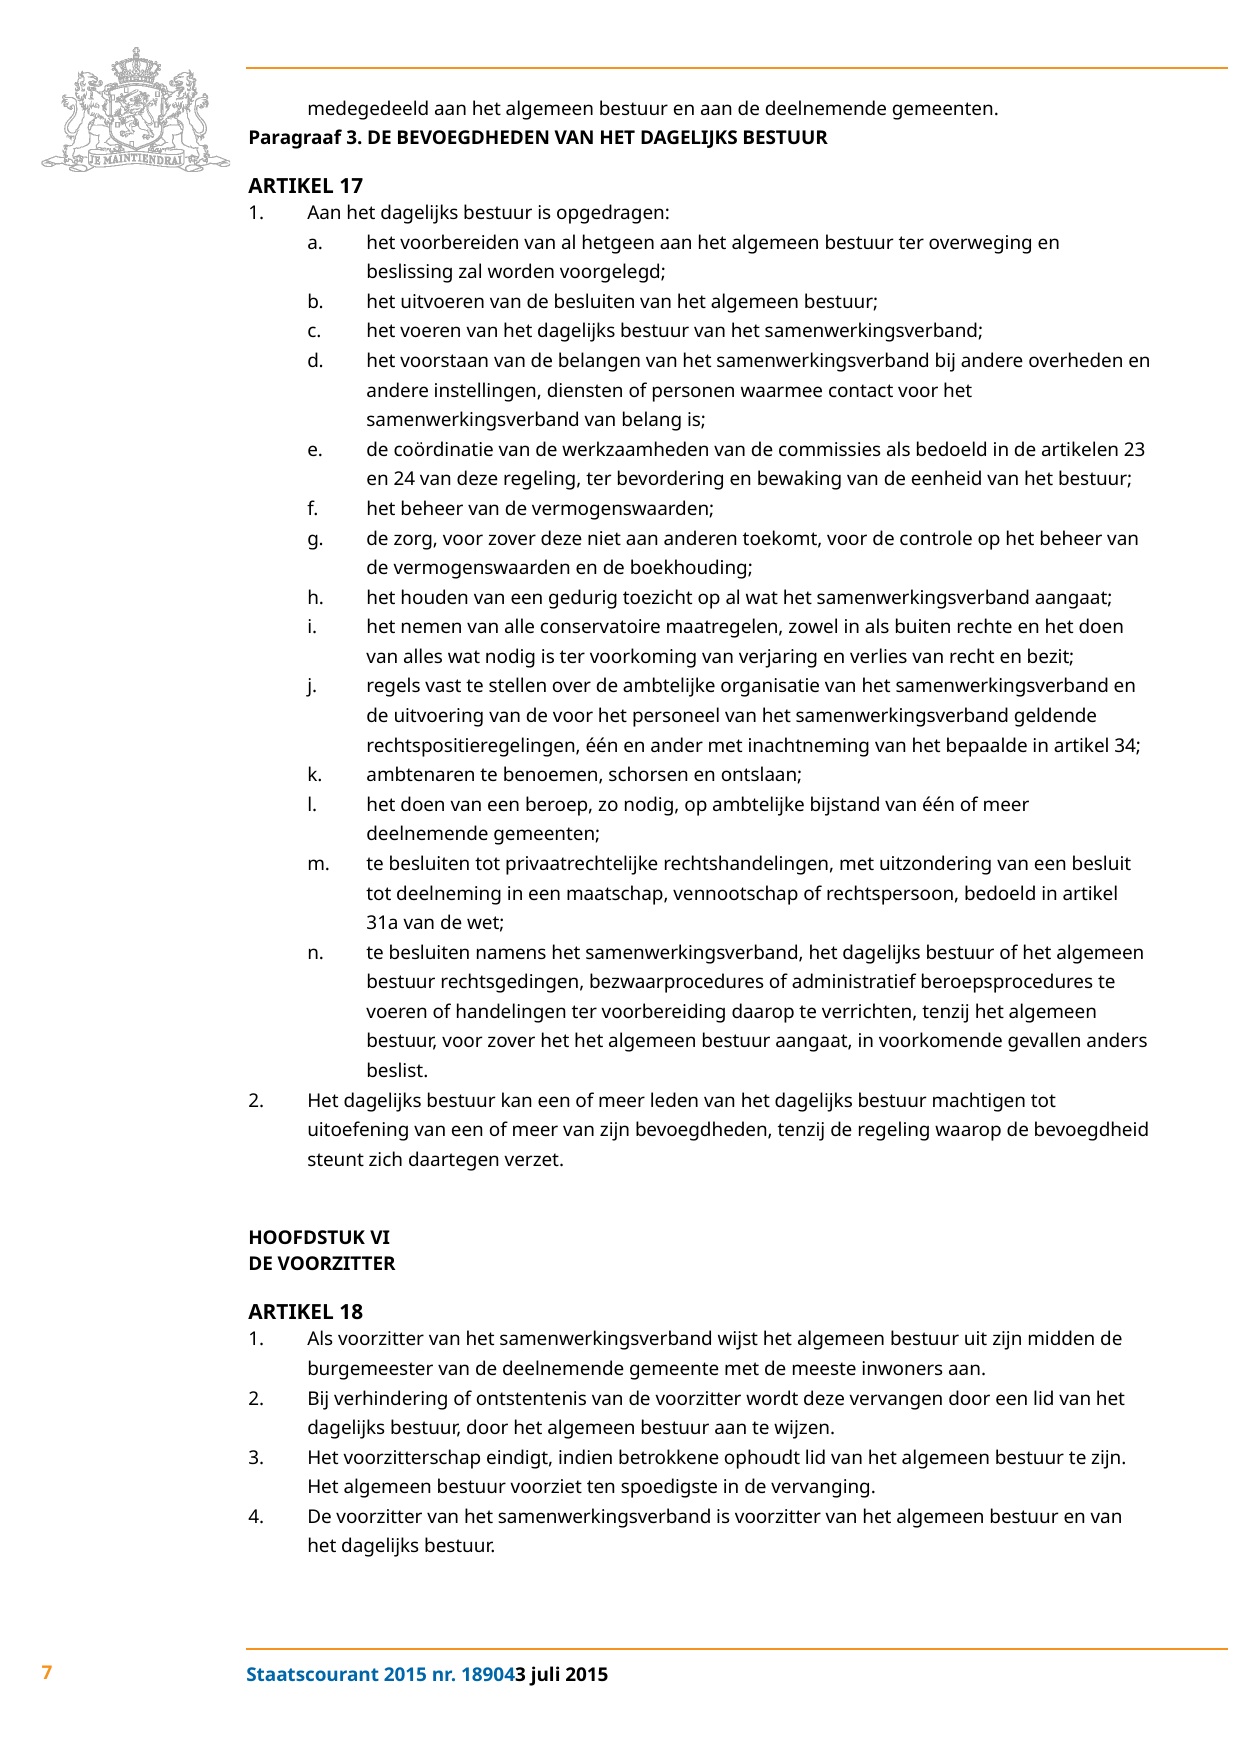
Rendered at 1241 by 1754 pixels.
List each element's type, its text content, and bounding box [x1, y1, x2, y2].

list het uitvoeren van de besluiten van het algemeen bestuur; [307, 288, 1152, 314]
list het voorstaan van de belangen van het samenwerkingsverband bij andere overheden en andere instellingen, diensten of personen waarmee contact voor het samenwerkingsverband van belang is; [307, 347, 1152, 432]
list Het voorzitterschap eindigt, indien betrokkene ophoudt lid van het algemeen bestuur te zijn. Het algemeen bestuur voorziet ten spoedigste in de vervanging. [248, 1444, 1152, 1499]
list het voorbereiden van al hetgeen aan het algemeen bestuur ter overweging en beslissing zal worden voorgelegd; [307, 229, 1152, 284]
list Aan het dagelijks bestuur is opgedragen: [248, 199, 1152, 225]
list De voorzitter van het samenwerkingsverband is voorzitter van het algemeen bestuur en van het dagelijks bestuur. [248, 1503, 1152, 1558]
list Als voorzitter van het samenwerkingsverband wijst het algemeen bestuur uit zijn midden de burgemeester van de deelnemende gemeente met de meeste inwoners aan. [248, 1326, 1152, 1381]
list de coördinatie van de werkzaamheden van de commissies als bedoeld in de artikelen 23 en 24 van deze regeling, ter bevordering en bewaking van de eenheid van het bestuur; [307, 436, 1152, 491]
text ARTIKEL 18 [248, 1297, 1152, 1326]
list het houden van een gedurig toezicht op al wat het samenwerkingsverband aangaat; [307, 584, 1152, 610]
list Het dagelijks bestuur kan een of meer leden van het dagelijks bestuur machtigen tot uitoefening van een of meer van zijn bevoegdheden, tenzij de regeling waarop de bevoegdheid steunt zich daartegen verzet. [248, 1087, 1152, 1172]
list het doen van een beroep, zo nodig, op ambtelijke bijstand van één of meer deelnemende gemeenten; [307, 791, 1152, 846]
text ARTIKEL 17 [248, 171, 1152, 199]
list te besluiten tot privaatrechtelijke rechtshandelingen, met uitzondering van een besluit tot deelneming in een maatschap, vennootschap of rechtspersoon, bedoeld in artikel 31a van de wet; [307, 850, 1152, 935]
list de zorg, voor zover deze niet aan anderen toekomt, voor de controle op het beheer van de vermogenswaarden en de boekhouding; [307, 525, 1152, 580]
text DE VOORZITTER [248, 1251, 1152, 1276]
list te besluiten namens het samenwerkingsverband, het dagelijks bestuur of het algemeen bestuur rechtsgedingen, bezwaarprocedures of administratief beroepsprocedures te voeren of handelingen ter voorbereiding daarop te verrichten, tenzij het algemeen bestuur, voor zover het het algemeen bestuur aangaat, in voorkomende gevallen anders beslist. [307, 939, 1152, 1083]
list Bij verhindering of ontstentenis van de voorzitter wordt deze vervangen door een lid van het dagelijks bestuur, door het algemeen bestuur aan te wijzen. [248, 1385, 1152, 1440]
list het nemen van alle conservatoire maatregelen, zowel in als buiten rechte en het doen van alles wat nodig is ter voorkoming van verjaring en verlies van recht en bezit; [307, 613, 1152, 669]
picture [41, 47, 231, 172]
list regels vast te stellen over de ambtelijke organisatie van het samenwerkingsverband en de uitvoering van de voor het personeel van het samenwerkingsverband geldende rechtspositieregelingen, één en ander met inachtneming van het bepaalde in artikel 34; [307, 673, 1152, 758]
list medegedeeld aan het algemeen bestuur en aan de deelnemende gemeenten. [248, 95, 1152, 121]
text Paragraaf 3. DE BEVOEGDHEDEN VAN HET DAGELIJKS BESTUUR [248, 124, 1152, 150]
list het beheer van de vermogenswaarden; [307, 495, 1152, 521]
list ambtenaren te benoemen, schorsen en ontslaan; [307, 761, 1152, 787]
text HOOFDSTUK VI [248, 1222, 1152, 1251]
list het voeren van het dagelijks bestuur van het samenwerkingsverband; [307, 318, 1152, 343]
